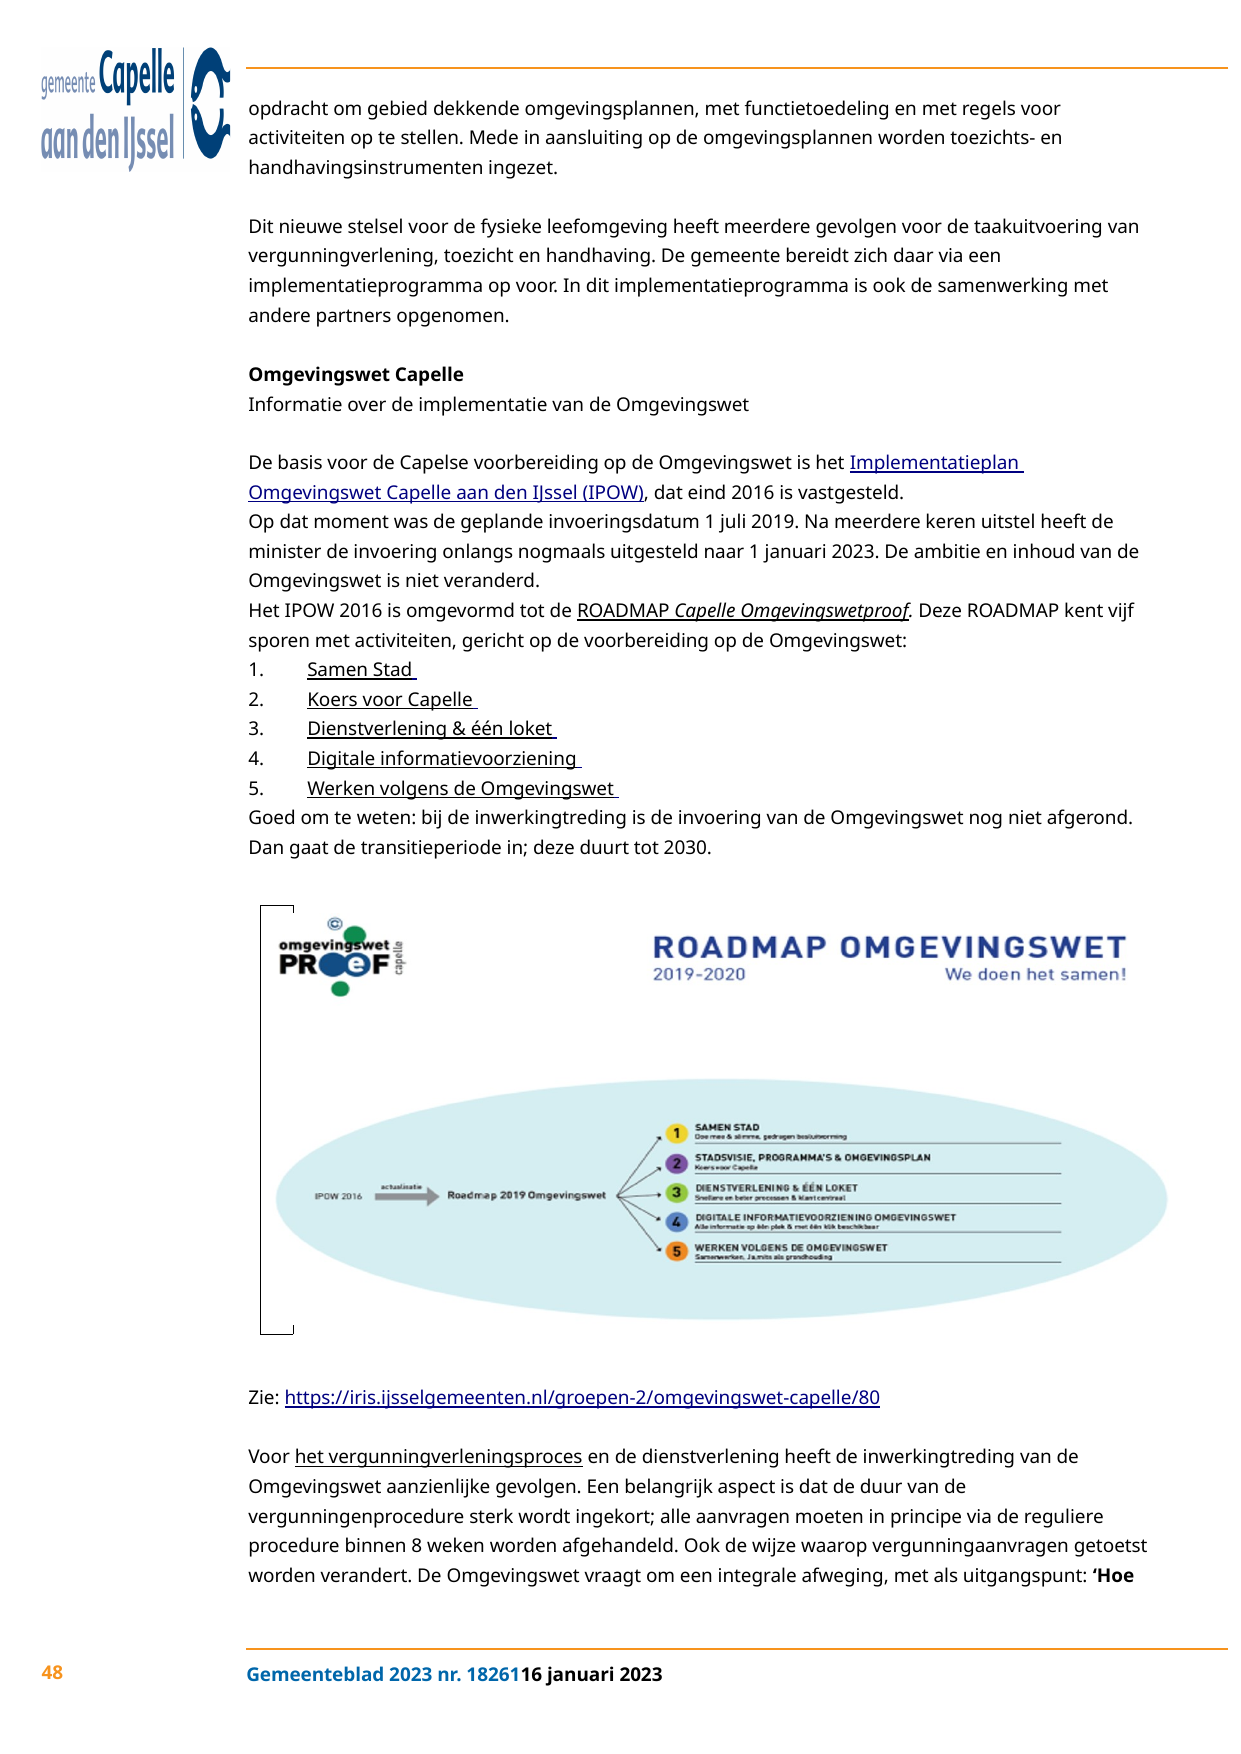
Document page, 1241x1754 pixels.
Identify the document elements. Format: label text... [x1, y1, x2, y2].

list Werken volgens de Omgevingswet [248, 775, 1152, 800]
table_header Omgevingswet Capelle Informatie over de implementatie van de Omgevingswet [248, 361, 1152, 416]
text Het IPOW 2016 is omgevormd tot de ROADMAP Capelle Omgevingswetproof. Deze ROADMAP kent vijf sporen met activiteiten, gericht op de voorbereiding op de Omgevingswet: [248, 597, 1152, 652]
list Dienstverlening & één loket [248, 716, 1152, 741]
list Koers voor Capelle [248, 686, 1152, 712]
list Digitale informatievoorziening [248, 745, 1152, 771]
text Dit nieuwe stelsel voor de fysieke leefomgeving heeft meerdere gevolgen voor de taakuitvoering van vergunningverlening, toezicht en handhaving. De gemeente bereidt zich daar via een implementatieprogramma op voor. In dit implementatieprogramma is ook de samenwerking met andere partners opgenomen. [248, 213, 1152, 328]
picture [41, 47, 231, 172]
text Zie: https://iris.ijsselgemeenten.nl/groepen-2/omgevingswet-capelle/80 [248, 1384, 1152, 1410]
text opdracht om gebied dekkende omgevingsplannen, met functietoedeling en met regels voor activiteiten op te stellen. Mede in aansluiting op de omgevingsplannen worden toezichts- en handhavingsinstrumenten ingezet. [248, 95, 1152, 180]
text De basis voor de Capelse voorbereiding op de Omgevingswet is het Implementatieplan Omgevingswet Capelle aan den IJssel (IPOW), dat eind 2016 is vastgesteld. [248, 449, 1152, 504]
list Samen Stad [248, 656, 1152, 682]
text Goed om te weten: bij de inwerkingtreding is de invoering van de Omgevingswet nog niet afgerond. Dan gaat de transitieperiode in; deze duurt tot 2030. [248, 804, 1152, 859]
text Op dat moment was de geplande invoeringsdatum 1 juli 2019. Na meerdere keren uitstel heeft de minister de invoering onlangs nogmaals uitgesteld naar 1 januari 2023. De ambitie en inhoud van de Omgevingswet is niet veranderd. [248, 508, 1152, 593]
text Voor het vergunningverleningsproces en de dienstverlening heeft de inwerkingtreding van de Omgevingswet aanzienlijke gevolgen. Een belangrijk aspect is dat de duur van de vergunningenprocedure sterk wordt ingekort; alle aanvragen moeten in principe via de reguliere procedure binnen 8 weken worden afgehandeld. Ook de wijze waarop vergunningaanvragen getoetst worden verandert. De Omgevingswet vraagt om een integrale afweging, met als uitgangspunt: ‘Hoe [248, 1444, 1152, 1588]
picture [268, 913, 1173, 1325]
